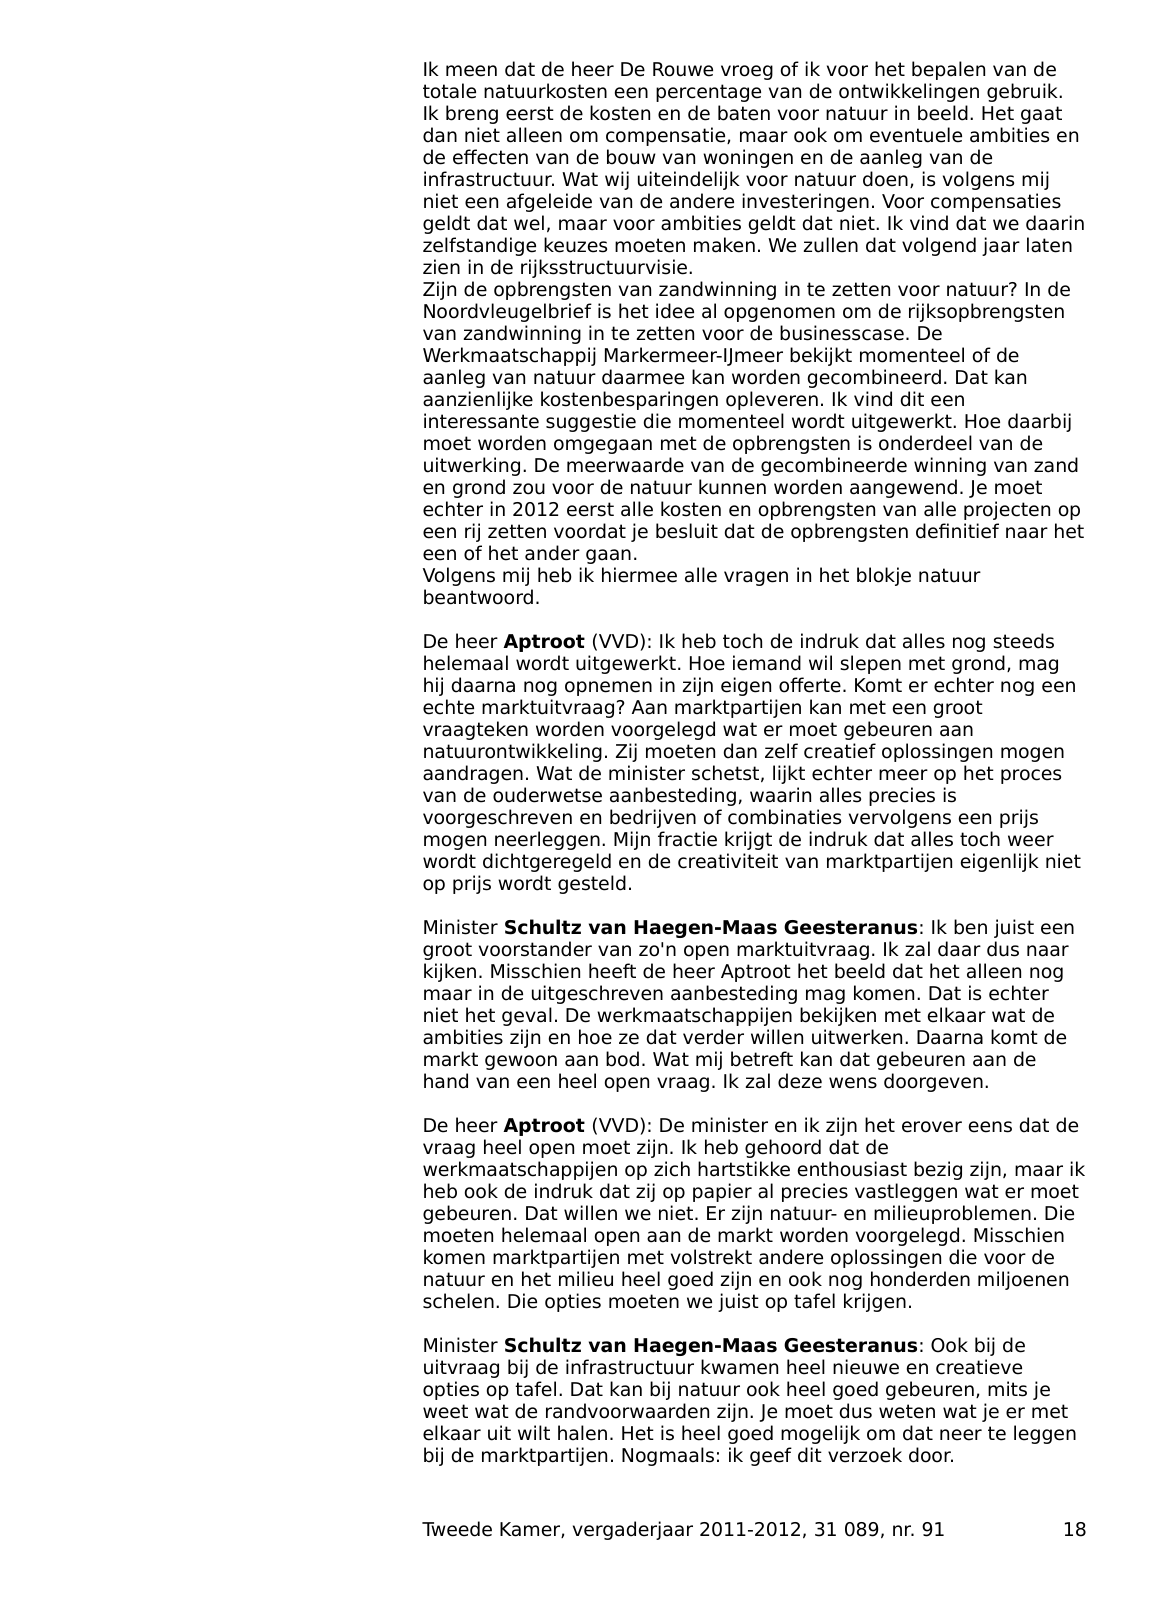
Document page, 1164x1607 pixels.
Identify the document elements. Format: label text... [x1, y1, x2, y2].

text Ik meen dat de heer De Rouwe vroeg of ik voor het bepalen van de totale natuurkosten een percentage van de ontwikkelingen gebruik. Ik breng eerst de kosten en de baten voor natuur in beeld. Het gaat dan niet alleen om compensatie, maar ook om eventuele ambities en de effecten van de bouw van woningen en de aanleg van de infrastructuur. Wat wij uiteindelijk voor natuur doen, is volgens mij niet een afgeleide van de andere investeringen. Voor compensaties geldt dat wel, maar voor ambities geldt dat niet. Ik vind dat we daarin zelfstandige keuzes moeten maken. We zullen dat volgend jaar laten zien in de rijksstructuurvisie. [422, 59, 1087, 279]
text Minister Schultz van Haegen-Maas Geesteranus: Ook bij de uitvraag bij de infrastructuur kwamen heel nieuwe en creatieve opties op tafel. Dat kan bij natuur ook heel goed gebeuren, mits je weet wat de randvoorwaarden zijn. Je moet dus weten wat je er met elkaar uit wilt halen. Het is heel goed mogelijk om dat neer te leggen bij de marktpartijen. Nogmaals: ik geef dit verzoek door. [422, 1335, 1087, 1467]
text De heer Aptroot (VVD): De minister en ik zijn het erover eens dat de vraag heel open moet zijn. Ik heb gehoord dat de werkmaatschappijen op zich hartstikke enthousiast bezig zijn, maar ik heb ook de indruk dat zij op papier al precies vastleggen wat er moet gebeuren. Dat willen we niet. Er zijn natuur- en milieuproblemen. Die moeten helemaal open aan de markt worden voorgelegd. Misschien komen marktpartijen met volstrekt andere oplossingen die voor de natuur en het milieu heel goed zijn en ook nog honderden miljoenen schelen. Die opties moeten we juist op tafel krijgen. [422, 1115, 1087, 1312]
text Zijn de opbrengsten van zandwinning in te zetten voor natuur? In de Noordvleugelbrief is het idee al opgenomen om de rijksopbrengsten van zandwinning in te zetten voor de businesscase. De Werkmaatschappij Markermeer-IJmeer bekijkt momenteel of de aanleg van natuur daarmee kan worden gecombineerd. Dat kan aanzienlijke kostenbesparingen opleveren. Ik vind dit een interessante suggestie die momenteel wordt uitgewerkt. Hoe daarbij moet worden omgegaan met de opbrengsten is onderdeel van de uitwerking. De meerwaarde van de gecombineerde winning van zand en grond zou voor de natuur kunnen worden aangewend. Je moet echter in 2012 eerst alle kosten en opbrengsten van alle projecten op een rij zetten voordat je besluit dat de opbrengsten definitief naar het een of het ander gaan. [422, 279, 1087, 564]
text De heer Aptroot (VVD): Ik heb toch de indruk dat alles nog steeds helemaal wordt uitgewerkt. Hoe iemand wil slepen met grond, mag hij daarna nog opnemen in zijn eigen offerte. Komt er echter nog een echte marktuitvraag? Aan marktpartijen kan met een groot vraagteken worden voorgelegd wat er moet gebeuren aan natuurontwikkeling. Zij moeten dan zelf creatief oplossingen mogen aandragen. Wat de minister schetst, lijkt echter meer op het proces van de ouderwetse aanbesteding, waarin alles precies is voorgeschreven en bedrijven of combinaties vervolgens een prijs mogen neerleggen. Mijn fractie krijgt de indruk dat alles toch weer wordt dichtgeregeld en de creativiteit van marktpartijen eigenlijk niet op prijs wordt gesteld. [422, 631, 1087, 894]
text Volgens mij heb ik hiermee alle vragen in het blokje natuur beantwoord. [422, 564, 1087, 608]
text Minister Schultz van Haegen-Maas Geesteranus: Ik ben juist een groot voorstander van zo'n open marktuitvraag. Ik zal daar dus naar kijken. Misschien heeft de heer Aptroot het beeld dat het alleen nog maar in de uitgeschreven aanbesteding mag komen. Dat is echter niet het geval. De werkmaatschappijen bekijken met elkaar wat de ambities zijn en hoe ze dat verder willen uitwerken. Daarna komt de markt gewoon aan bod. Wat mij betreft kan dat gebeuren aan de hand van een heel open vraag. Ik zal deze wens doorgeven. [422, 917, 1087, 1092]
